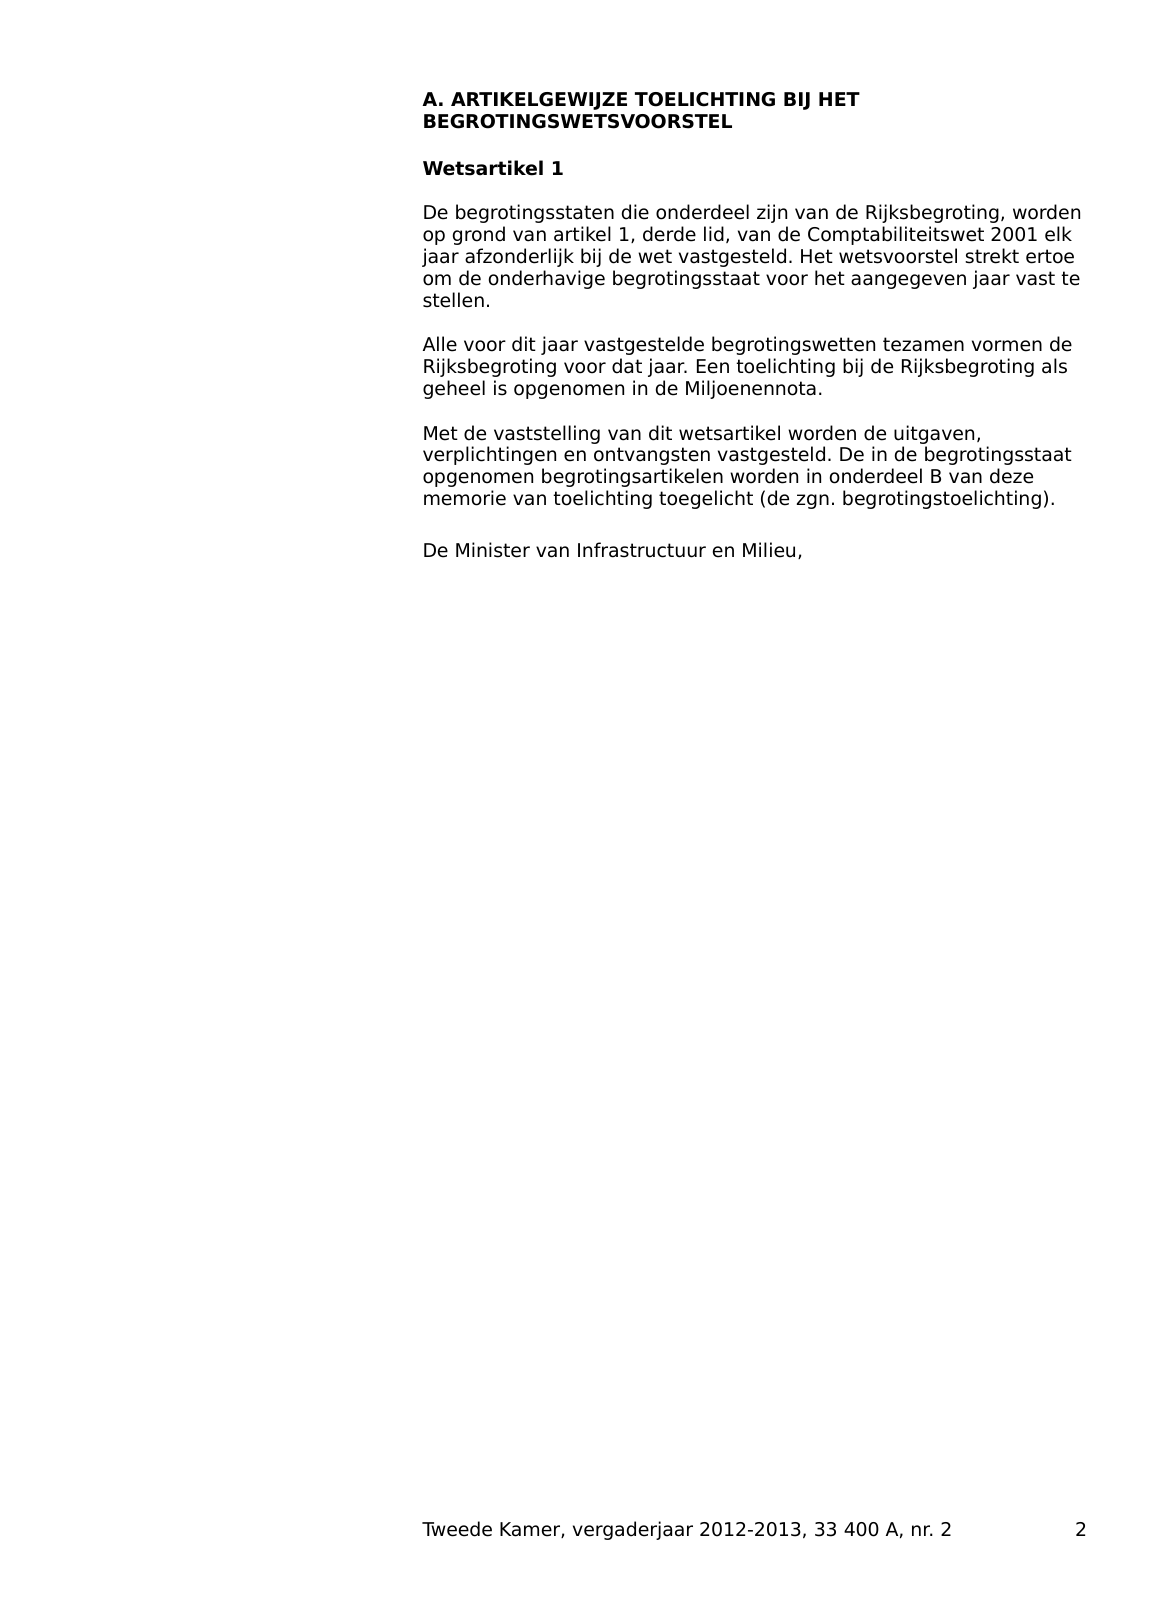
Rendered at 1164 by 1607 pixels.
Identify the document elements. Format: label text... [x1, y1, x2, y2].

text Alle voor dit jaar vastgestelde begrotingswetten tezamen vormen de Rijksbegroting voor dat jaar. Een toelichting bij de Rijksbegroting als geheel is opgenomen in de Miljoenennota. [422, 334, 1087, 400]
text Met de vaststelling van dit wetsartikel worden de uitgaven, verplichtingen en ontvangsten vastgesteld. De in de begrotingsstaat opgenomen begrotingsartikelen worden in onderdeel B van deze memorie van toelichting toegelicht (de zgn. begrotingstoelichting). [422, 422, 1087, 510]
text De Minister van Infrastructuur en Milieu, [422, 540, 1087, 562]
text De begrotingsstaten die onderdeel zijn van de Rijksbegroting, worden op grond van artikel 1, derde lid, van de Comptabiliteitswet 2001 elk jaar afzonderlijk bij de wet vastgesteld. Het wetsvoorstel strekt ertoe om de onderhavige begrotingsstaat voor het aangegeven jaar vast te stellen. [422, 202, 1087, 312]
subtitle Wetsartikel 1 [422, 158, 1087, 180]
subtitle A. ARTIKELGEWIJZE TOELICHTING BIJ HET BEGROTINGSWETSVOORSTEL [422, 89, 1087, 133]
